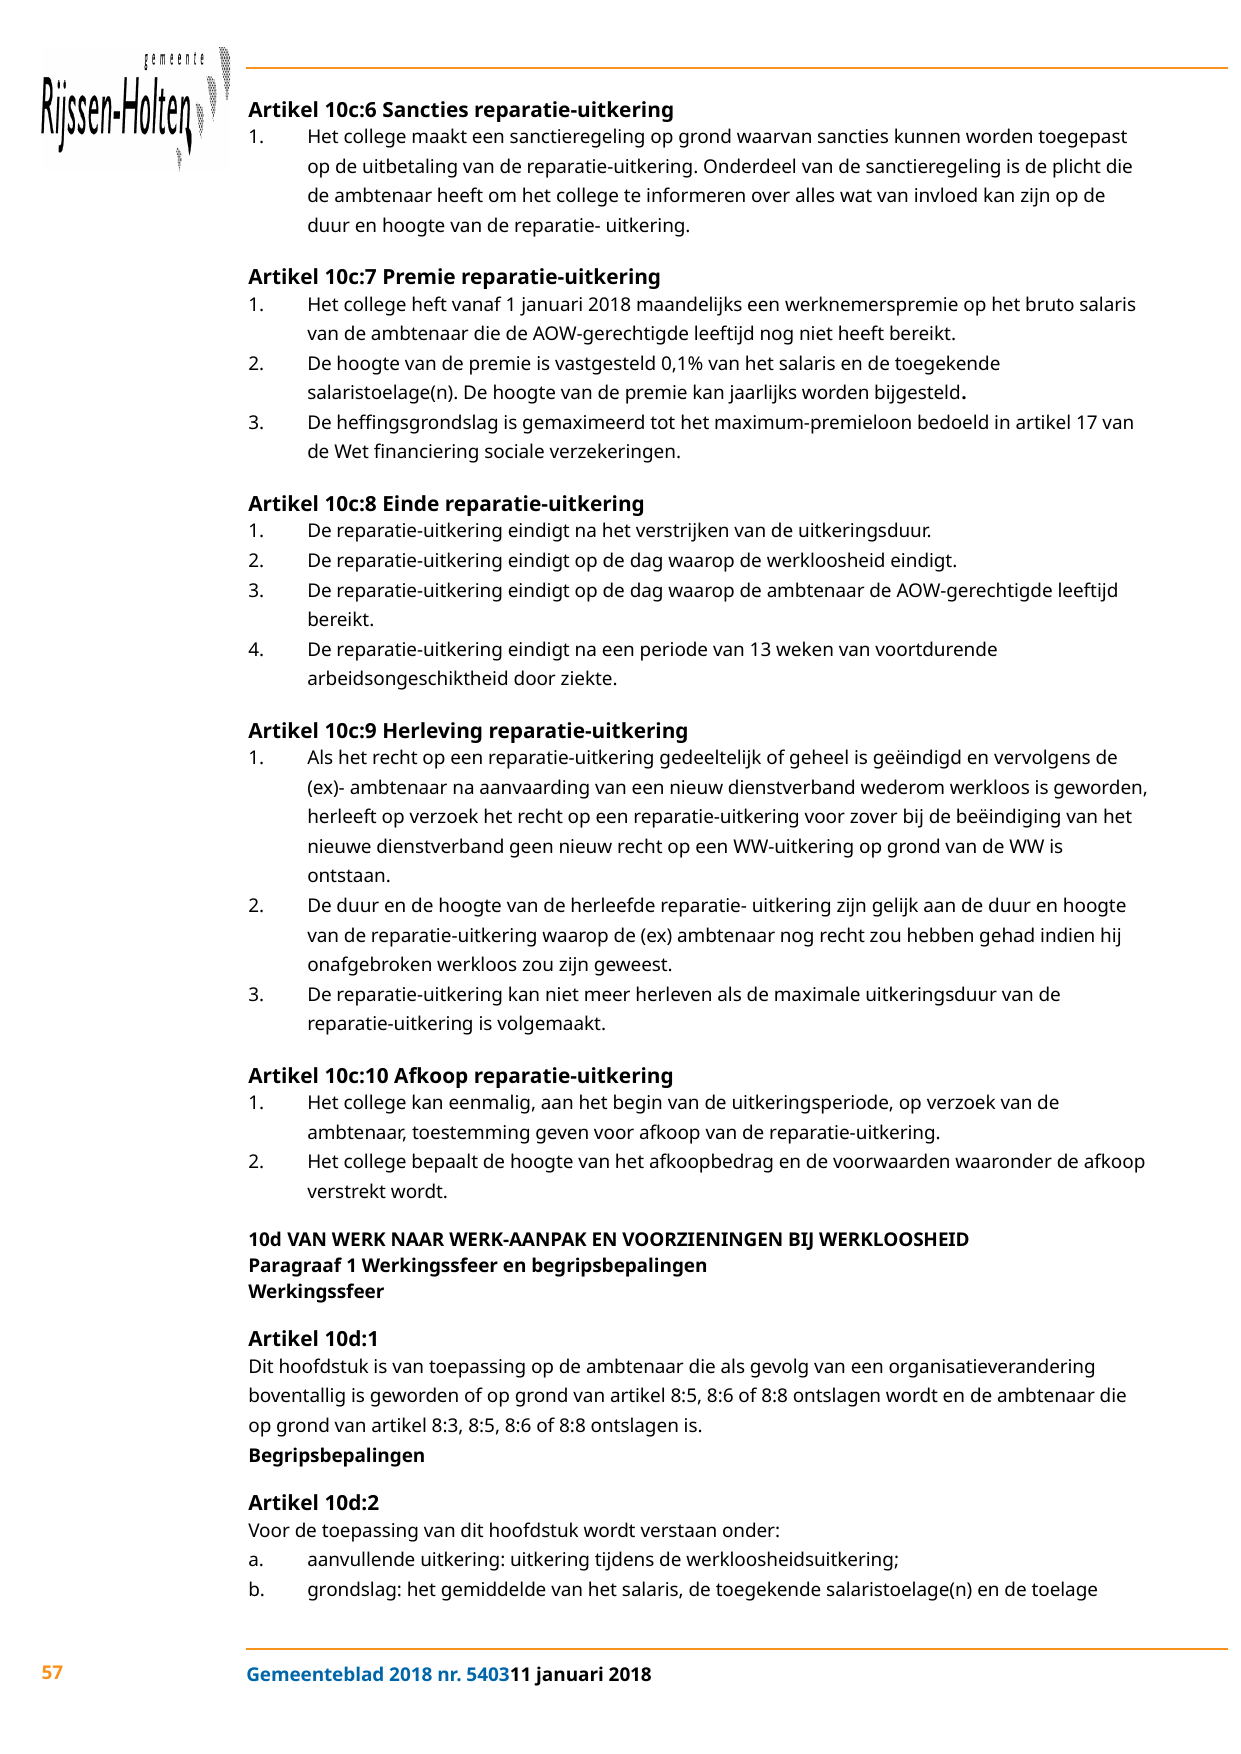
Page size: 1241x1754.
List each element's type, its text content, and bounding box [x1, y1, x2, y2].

list De heffingsgrondslag is gemaximeerd tot het maximum-premieloon bedoeld in artikel 17 van de Wet financiering sociale verzekeringen. [248, 409, 1152, 464]
list De duur en de hoogte van de herleefde reparatie- uitkering zijn gelijk aan de duur en hoogte van de reparatie-uitkering waarop de (ex) ambtenaar nog recht zou hebben gehad indien hij onafgebroken werkloos zou zijn geweest. [248, 892, 1152, 977]
text Artikel 10c:7 Premie reparatie-uitkering [248, 262, 1152, 291]
text Dit hoofdstuk is van toepassing op de ambtenaar die als gevolg van een organisatieverandering boventallig is geworden of op grond van artikel 8:5, 8:6 of 8:8 ontslagen wordt en de ambtenaar die op grond van artikel 8:3, 8:5, 8:6 of 8:8 ontslagen is. [248, 1353, 1152, 1438]
text Artikel 10c:6 Sancties reparatie-uitkering [248, 95, 1152, 123]
list Als het recht op een reparatie-uitkering gedeeltelijk of geheel is geëindigd en vervolgens de (ex)- ambtenaar na aanvaarding van een nieuw dienstverband wederom werkloos is geworden, herleeft op verzoek het recht op een reparatie-uitkering voor zover bij de beëindiging van het nieuwe dienstverband geen nieuw recht op een WW-uitkering op grond van de WW is ontstaan. [248, 744, 1152, 888]
text Voor de toepassing van dit hoofdstuk wordt verstaan onder: [248, 1517, 1152, 1542]
text Artikel 10d:1 [248, 1324, 1152, 1353]
list Het college bepaalt de hoogte van het afkoopbedrag en de voorwaarden waaronder de afkoop verstrekt wordt. [248, 1149, 1152, 1204]
list aanvullende uitkering: uitkering tijdens de werkloosheidsuitkering; [248, 1546, 1152, 1572]
text Artikel 10c:10 Afkoop reparatie-uitkering [248, 1061, 1152, 1089]
list grondslag: het gemiddelde van het salaris, de toegekende salaristoelage(n) en de toelage [248, 1576, 1152, 1602]
text 10d VAN WERK NAAR WERK-AANPAK EN VOORZIENINGEN BIJ WERKLOOSHEID [248, 1224, 1152, 1252]
list De hoogte van de premie is vastgesteld 0,1% van het salaris en de toegekende salaristoelage(n). De hoogte van de premie kan jaarlijks worden bijgesteld. [248, 350, 1152, 405]
list De reparatie-uitkering eindigt na het verstrijken van de uitkeringsduur. [248, 518, 1152, 543]
list Het college heft vanaf 1 januari 2018 maandelijks een werknemerspremie op het bruto salaris van de ambtenaar die de AOW-gerechtigde leeftijd nog niet heeft bereikt. [248, 291, 1152, 346]
text Artikel 10d:2 [248, 1488, 1152, 1517]
text Werkingssfeer [248, 1278, 1152, 1304]
picture [41, 47, 231, 172]
list De reparatie-uitkering eindigt op de dag waarop de werkloosheid eindigt. [248, 547, 1152, 573]
list De reparatie-uitkering eindigt na een periode van 13 weken van voortdurende arbeidsongeschiktheid door ziekte. [248, 636, 1152, 691]
text Begripsbepalingen [248, 1442, 1152, 1467]
list Het college kan eenmalig, aan het begin van de uitkeringsperiode, op verzoek van de ambtenaar, toestemming geven voor afkoop van de reparatie-uitkering. [248, 1089, 1152, 1145]
text Paragraaf 1 Werkingssfeer en begripsbepalingen [248, 1252, 1152, 1278]
text Artikel 10c:8 Einde reparatie-uitkering [248, 489, 1152, 518]
list De reparatie-uitkering eindigt op de dag waarop de ambtenaar de AOW-gerechtigde leeftijd bereikt. [248, 577, 1152, 632]
list De reparatie-uitkering kan niet meer herleven als de maximale uitkeringsduur van de reparatie-uitkering is volgemaakt. [248, 981, 1152, 1036]
text Artikel 10c:9 Herleving reparatie-uitkering [248, 716, 1152, 744]
list Het college maakt een sanctieregeling op grond waarvan sancties kunnen worden toegepast op de uitbetaling van de reparatie-uitkering. Onderdeel van de sanctieregeling is de plicht die de ambtenaar heeft om het college te informeren over alles wat van invloed kan zijn op de duur en hoogte van de reparatie- uitkering. [248, 123, 1152, 238]
